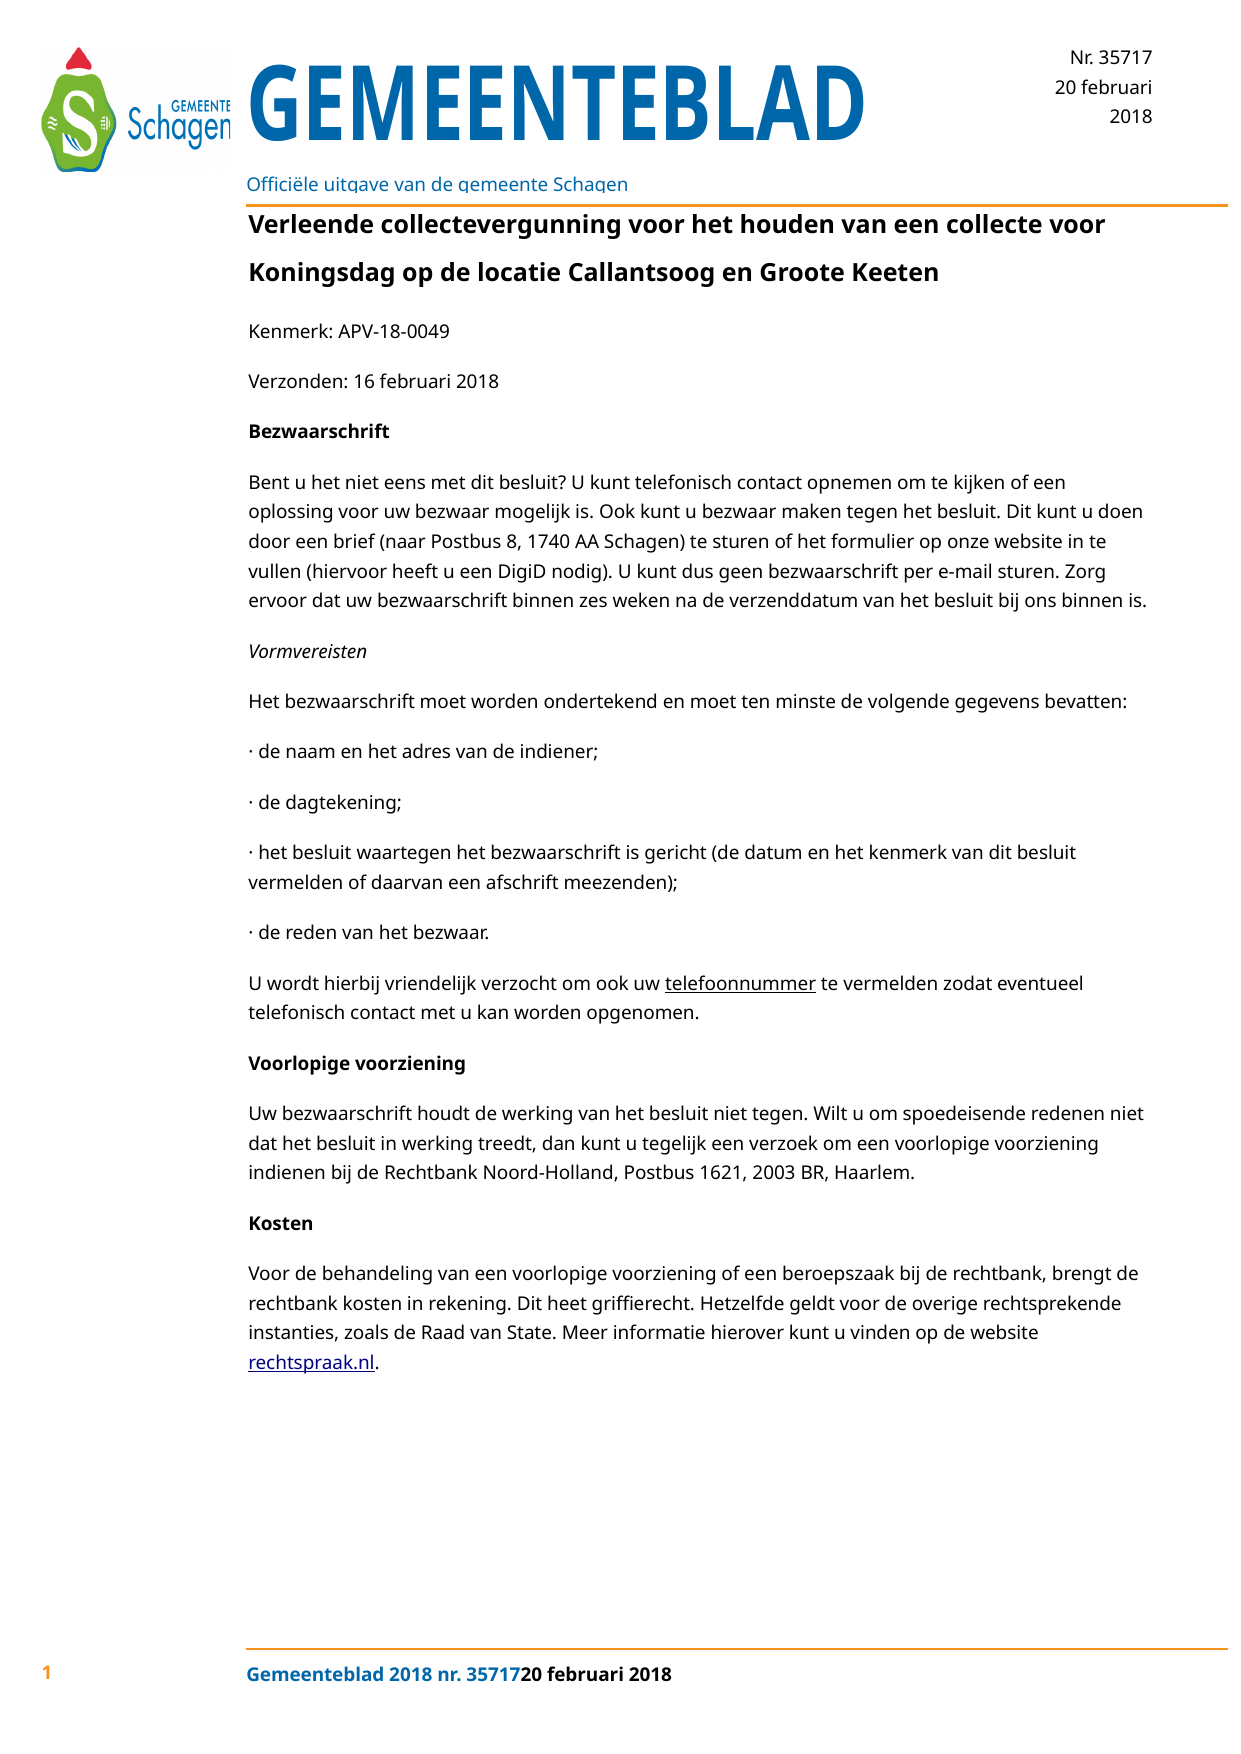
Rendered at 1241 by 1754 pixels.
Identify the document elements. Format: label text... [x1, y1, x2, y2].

text Bezwaarschrift [248, 419, 1152, 444]
text · de naam en het adres van de indiener; [248, 739, 1152, 764]
text Kenmerk: APV-18-0049 [248, 318, 1152, 344]
text Voorlopige voorziening [248, 1050, 1152, 1076]
text Verzonden: 16 februari 2018 [248, 368, 1152, 394]
text · de dagtekening; [248, 789, 1152, 815]
text Verleende collectevergunning voor het houden van een collecte voor Koningsdag op de locatie Callantsoog en Groote Keeten [248, 207, 1152, 288]
picture [41, 47, 231, 172]
text Bent u het niet eens met dit besluit? U kunt telefonisch contact opnemen om te kijken of een oplossing voor uw bezwaar mogelijk is. Ook kunt u bezwaar maken tegen het besluit. Dit kunt u doen door een brief (naar Postbus 8, 1740 AA Schagen) te sturen of het formulier op onze website in te vullen (hiervoor heeft u een DigiD nodig). U kunt dus geen bezwaarschrift per e-mail sturen. Zorg ervoor dat uw bezwaarschrift binnen zes weken na de verzenddatum van het besluit bij ons binnen is. [248, 469, 1152, 613]
text Uw bezwaarschrift houdt de werking van het besluit niet tegen. Wilt u om spoedeisende redenen niet dat het besluit in werking treedt, dan kunt u tegelijk een verzoek om een voorlopige voorziening indienen bij de Rechtbank Noord-Holland, Postbus 1621, 2003 BR, Haarlem. [248, 1100, 1152, 1185]
text · de reden van het bezwaar. [248, 919, 1152, 945]
text · het besluit waartegen het bezwaarschrift is gericht (de datum en het kenmerk van dit besluit vermelden of daarvan een afschrift meezenden); [248, 839, 1152, 895]
text Voor de behandeling van een voorlopige voorziening of een beroepszaak bij de rechtbank, brengt de rechtbank kosten in rekening. Dit heet griffierecht. Hetzelfde geldt voor de overige rechtsprekende instanties, zoals de Raad van State. Meer informatie hierover kunt u vinden op de website rechtspraak.nl. [248, 1260, 1152, 1375]
text U wordt hierbij vriendelijk verzocht om ook uw telefoonnummer te vermelden zodat eventueel telefonisch contact met u kan worden opgenomen. [248, 970, 1152, 1025]
text Vormvereisten [248, 638, 1152, 664]
text Kosten [248, 1210, 1152, 1236]
text Het bezwaarschrift moet worden ondertekend en moet ten minste de volgende gegevens bevatten: [248, 688, 1152, 714]
